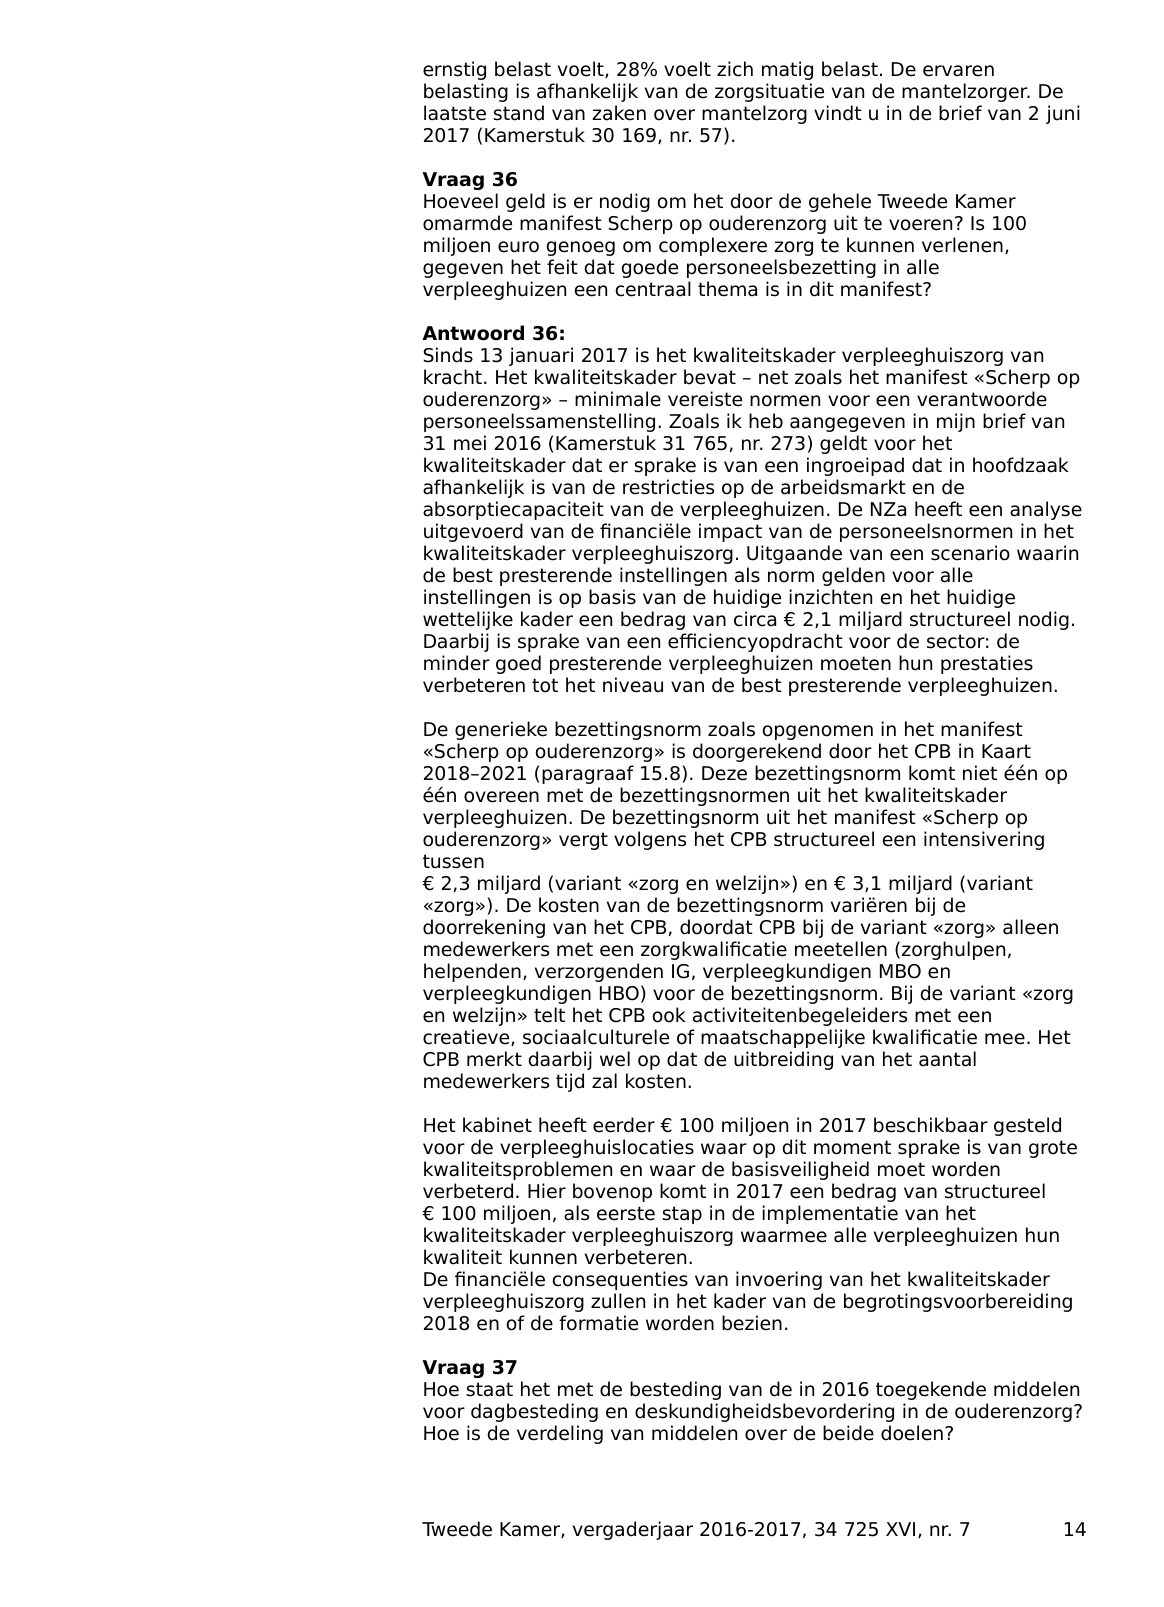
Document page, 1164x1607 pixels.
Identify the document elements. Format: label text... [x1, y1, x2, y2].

text € 2,3 miljard (variant «zorg en welzijn») en € 3,1 miljard (variant «zorg»). De kosten van de bezettingsnorm variëren bij de doorrekening van het CPB, doordat CPB bij de variant «zorg» alleen medewerkers met een zorgkwalificatie meetellen (zorghulpen, helpenden, verzorgenden IG, verpleegkundigen MBO en verpleegkundigen HBO) voor de bezettingsnorm. Bij de variant «zorg en welzijn» telt het CPB ook activiteitenbegeleiders met een creatieve, sociaalculturele of maatschappelijke kwalificatie mee. Het CPB merkt daarbij wel op dat de uitbreiding van het aantal medewerkers tijd zal kosten. [422, 873, 1087, 1093]
text Antwoord 36: [422, 323, 1087, 345]
text Sinds 13 januari 2017 is het kwaliteitskader verpleeghuiszorg van kracht. Het kwaliteitskader bevat – net zoals het manifest «Scherp op ouderenzorg» – minimale vereiste normen voor een verantwoorde personeelssamenstelling. Zoals ik heb aangegeven in mijn brief van 31 mei 2016 (Kamerstuk 31 765, nr. 273) geldt voor het kwaliteitskader dat er sprake is van een ingroeipad dat in hoofdzaak afhankelijk is van de restricties op de arbeidsmarkt en de absorptiecapaciteit van de verpleeghuizen. De NZa heeft een analyse uitgevoerd van de financiële impact van de personeelsnormen in het kwaliteitskader verpleeghuiszorg. Uitgaande van een scenario waarin de best presterende instellingen als norm gelden voor alle instellingen is op basis van de huidige inzichten en het huidige wettelijke kader een bedrag van circa € 2,1 miljard structureel nodig. Daarbij is sprake van een efficiencyopdracht voor de sector: de minder goed presterende verpleeghuizen moeten hun prestaties verbeteren tot het niveau van de best presterende verpleeghuizen. [422, 345, 1087, 697]
text De financiële consequenties van invoering van het kwaliteitskader verpleeghuiszorg zullen in het kader van de begrotingsvoorbereiding 2018 en of de formatie worden bezien. [422, 1269, 1087, 1335]
text Hoeveel geld is er nodig om het door de gehele Tweede Kamer omarmde manifest Scherp op ouderenzorg uit te voeren? Is 100 miljoen euro genoeg om complexere zorg te kunnen verlenen, gegeven het feit dat goede personeelsbezetting in alle verpleeghuizen een centraal thema is in dit manifest? [422, 191, 1087, 301]
text Hoe staat het met de besteding van de in 2016 toegekende middelen voor dagbesteding en deskundigheidsbevordering in de ouderenzorg? Hoe is de verdeling van middelen over de beide doelen? [422, 1379, 1087, 1445]
text Vraag 37 [422, 1357, 1087, 1379]
text Vraag 36 [422, 169, 1087, 191]
text Het kabinet heeft eerder € 100 miljoen in 2017 beschikbaar gesteld voor de verpleeghuislocaties waar op dit moment sprake is van grote kwaliteitsproblemen en waar de basisveiligheid moet worden verbeterd. Hier bovenop komt in 2017 een bedrag van structureel € 100 miljoen, als eerste stap in de implementatie van het kwaliteitskader verpleeghuiszorg waarmee alle verpleeghuizen hun kwaliteit kunnen verbeteren. [422, 1115, 1087, 1269]
text ernstig belast voelt, 28% voelt zich matig belast. De ervaren belasting is afhankelijk van de zorgsituatie van de mantelzorger. De laatste stand van zaken over mantelzorg vindt u in de brief van 2 juni 2017 (Kamerstuk 30 169, nr. 57). [422, 59, 1087, 147]
text De generieke bezettingsnorm zoals opgenomen in het manifest «Scherp op ouderenzorg» is doorgerekend door het CPB in Kaart 2018–2021 (paragraaf 15.8). Deze bezettingsnorm komt niet één op één overeen met de bezettingsnormen uit het kwaliteitskader verpleeghuizen. De bezettingsnorm uit het manifest «Scherp op ouderenzorg» vergt volgens het CPB structureel een intensivering tussen [422, 719, 1087, 873]
